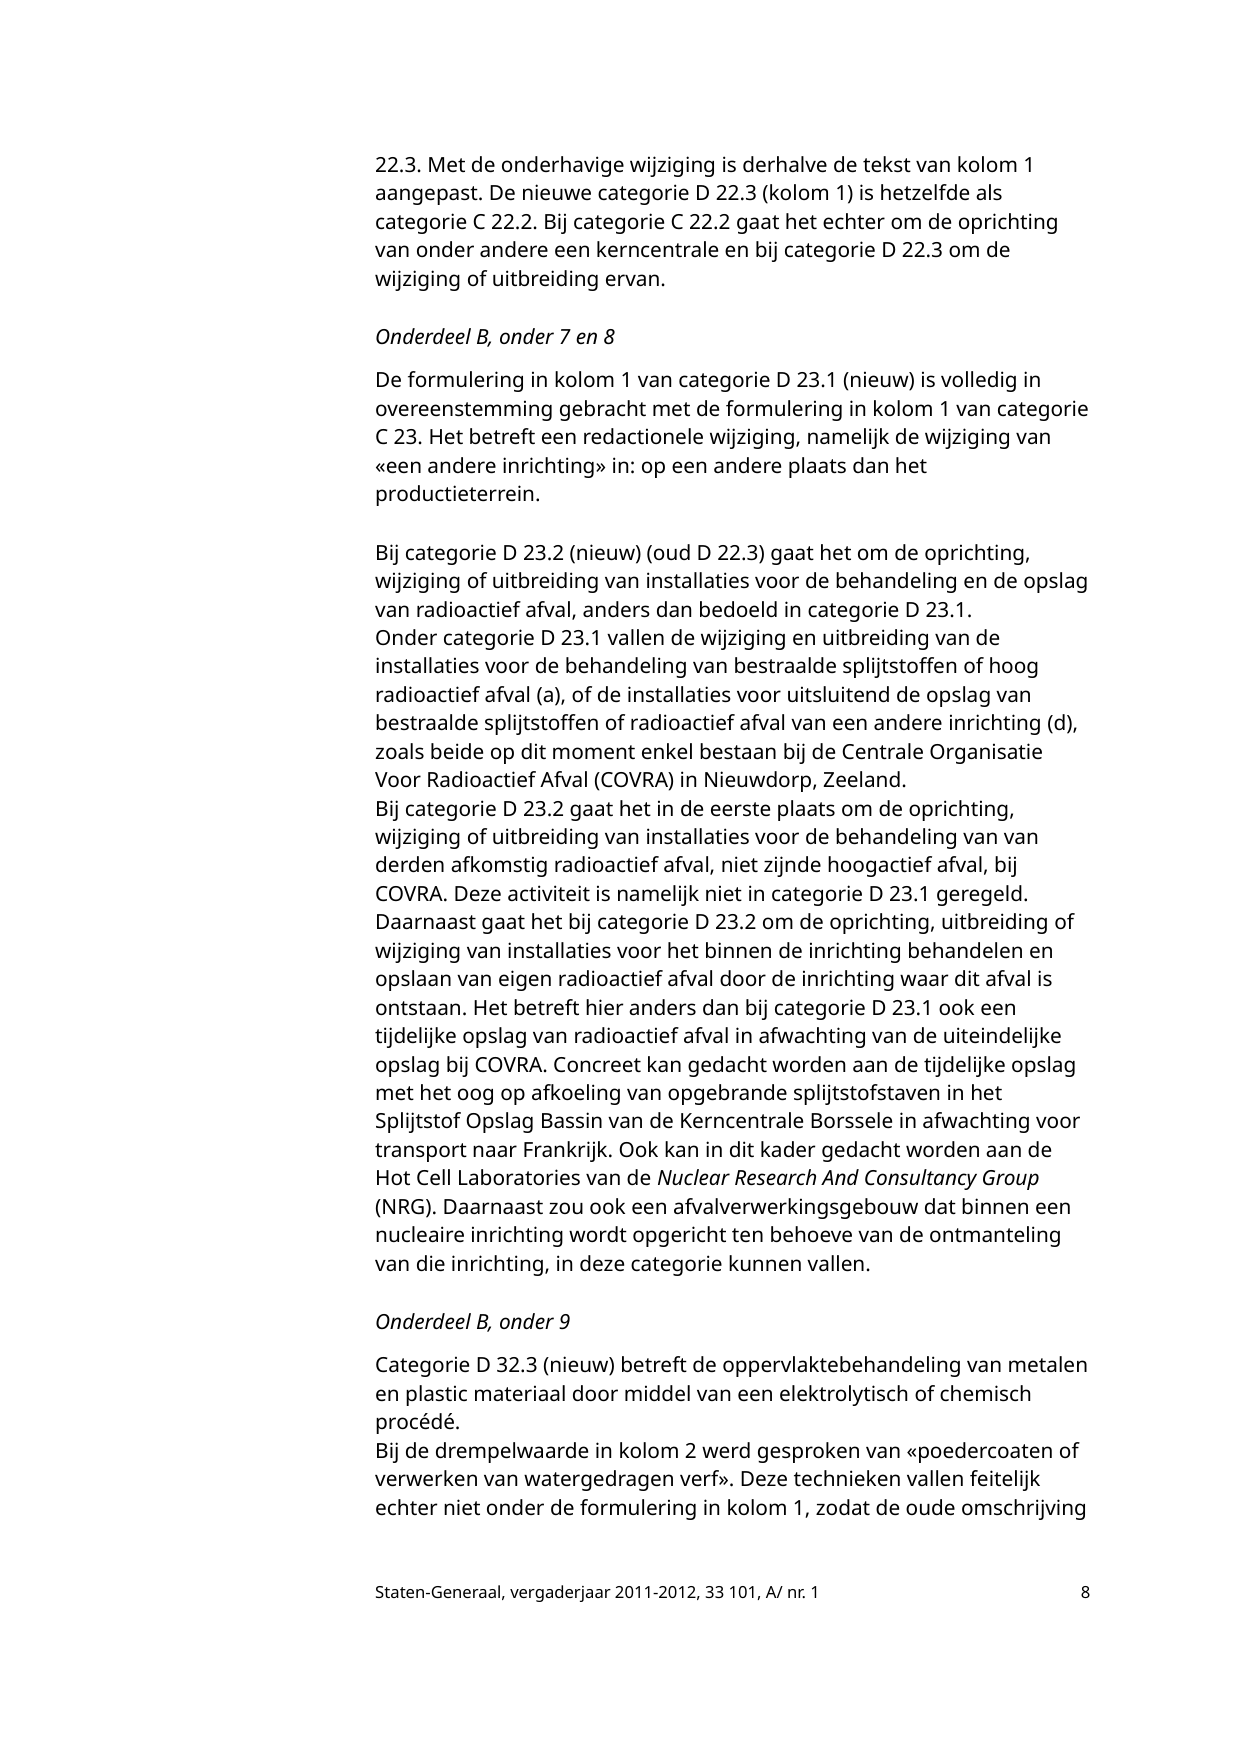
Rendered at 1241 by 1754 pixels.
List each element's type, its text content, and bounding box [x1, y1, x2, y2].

text Categorie D 32.3 (nieuw) betreft de oppervlaktebehandeling van metalen en plastic materiaal door middel van een elektrolytisch of chemisch procédé. [375, 1351, 1090, 1436]
text Onderdeel B, onder 9 [375, 1307, 1090, 1336]
text Onder categorie D 23.1 vallen de wijziging en uitbreiding van de installaties voor de behandeling van bestraalde splijtstoffen of hoog radioactief afval (a), of de installaties voor uitsluitend de opslag van bestraalde splijtstoffen of radioactief afval van een andere inrichting (d), zoals beide op dit moment enkel bestaan bij de Centrale Organisatie Voor Radioactief Afval (COVRA) in Nieuwdorp, Zeeland. [375, 623, 1090, 794]
text Bij categorie D 23.2 (nieuw) (oud D 22.3) gaat het om de oprichting, wijziging of uitbreiding van installaties voor de behandeling en de opslag van radioactief afval, anders dan bedoeld in categorie D 23.1. [375, 538, 1090, 623]
text De formulering in kolom 1 van categorie D 23.1 (nieuw) is volledig in overeenstemming gebracht met de formulering in kolom 1 van categorie C 23. Het betreft een redactionele wijziging, namelijk de wijziging van «een andere inrichting» in: op een andere plaats dan het productieterrein. [375, 366, 1090, 508]
text Bij de drempelwaarde in kolom 2 werd gesproken van «poedercoaten of verwerken van watergedragen verf». Deze technieken vallen feitelijk echter niet onder de formulering in kolom 1, zodat de oude omschrijving [375, 1436, 1090, 1521]
text Bij categorie D 23.2 gaat het in de eerste plaats om de oprichting, wijziging of uitbreiding van installaties voor de behandeling van van derden afkomstig radioactief afval, niet zijnde hoogactief afval, bij COVRA. Deze activiteit is namelijk niet in categorie D 23.1 geregeld. Daarnaast gaat het bij categorie D 23.2 om de oprichting, uitbreiding of wijziging van installaties voor het binnen de inrichting behandelen en opslaan van eigen radioactief afval door de inrichting waar dit afval is ontstaan. Het betreft hier anders dan bij categorie D 23.1 ook een tijdelijke opslag van radioactief afval in afwachting van de uiteindelijke opslag bij COVRA. Concreet kan gedacht worden aan de tijdelijke opslag met het oog op afkoeling van opgebrande splijtstofstaven in het Splijtstof Opslag Bassin van de Kerncentrale Borssele in afwachting voor transport naar Frankrijk. Ook kan in dit kader gedacht worden aan de Hot Cell Laboratories van de Nuclear Research And Consultancy Group (NRG). Daarnaast zou ook een afvalverwerkingsgebouw dat binnen een nucleaire inrichting wordt opgericht ten behoeve van de ontmanteling van die inrichting, in deze categorie kunnen vallen. [375, 794, 1090, 1277]
text Onderdeel B, onder 7 en 8 [375, 322, 1090, 351]
text 22.3. Met de onderhavige wijziging is derhalve de tekst van kolom 1 aangepast. De nieuwe categorie D 22.3 (kolom 1) is hetzelfde als categorie C 22.2. Bij categorie C 22.2 gaat het echter om de oprichting van onder andere een kerncentrale en bij categorie D 22.3 om de wijziging of uitbreiding ervan. [375, 150, 1090, 292]
